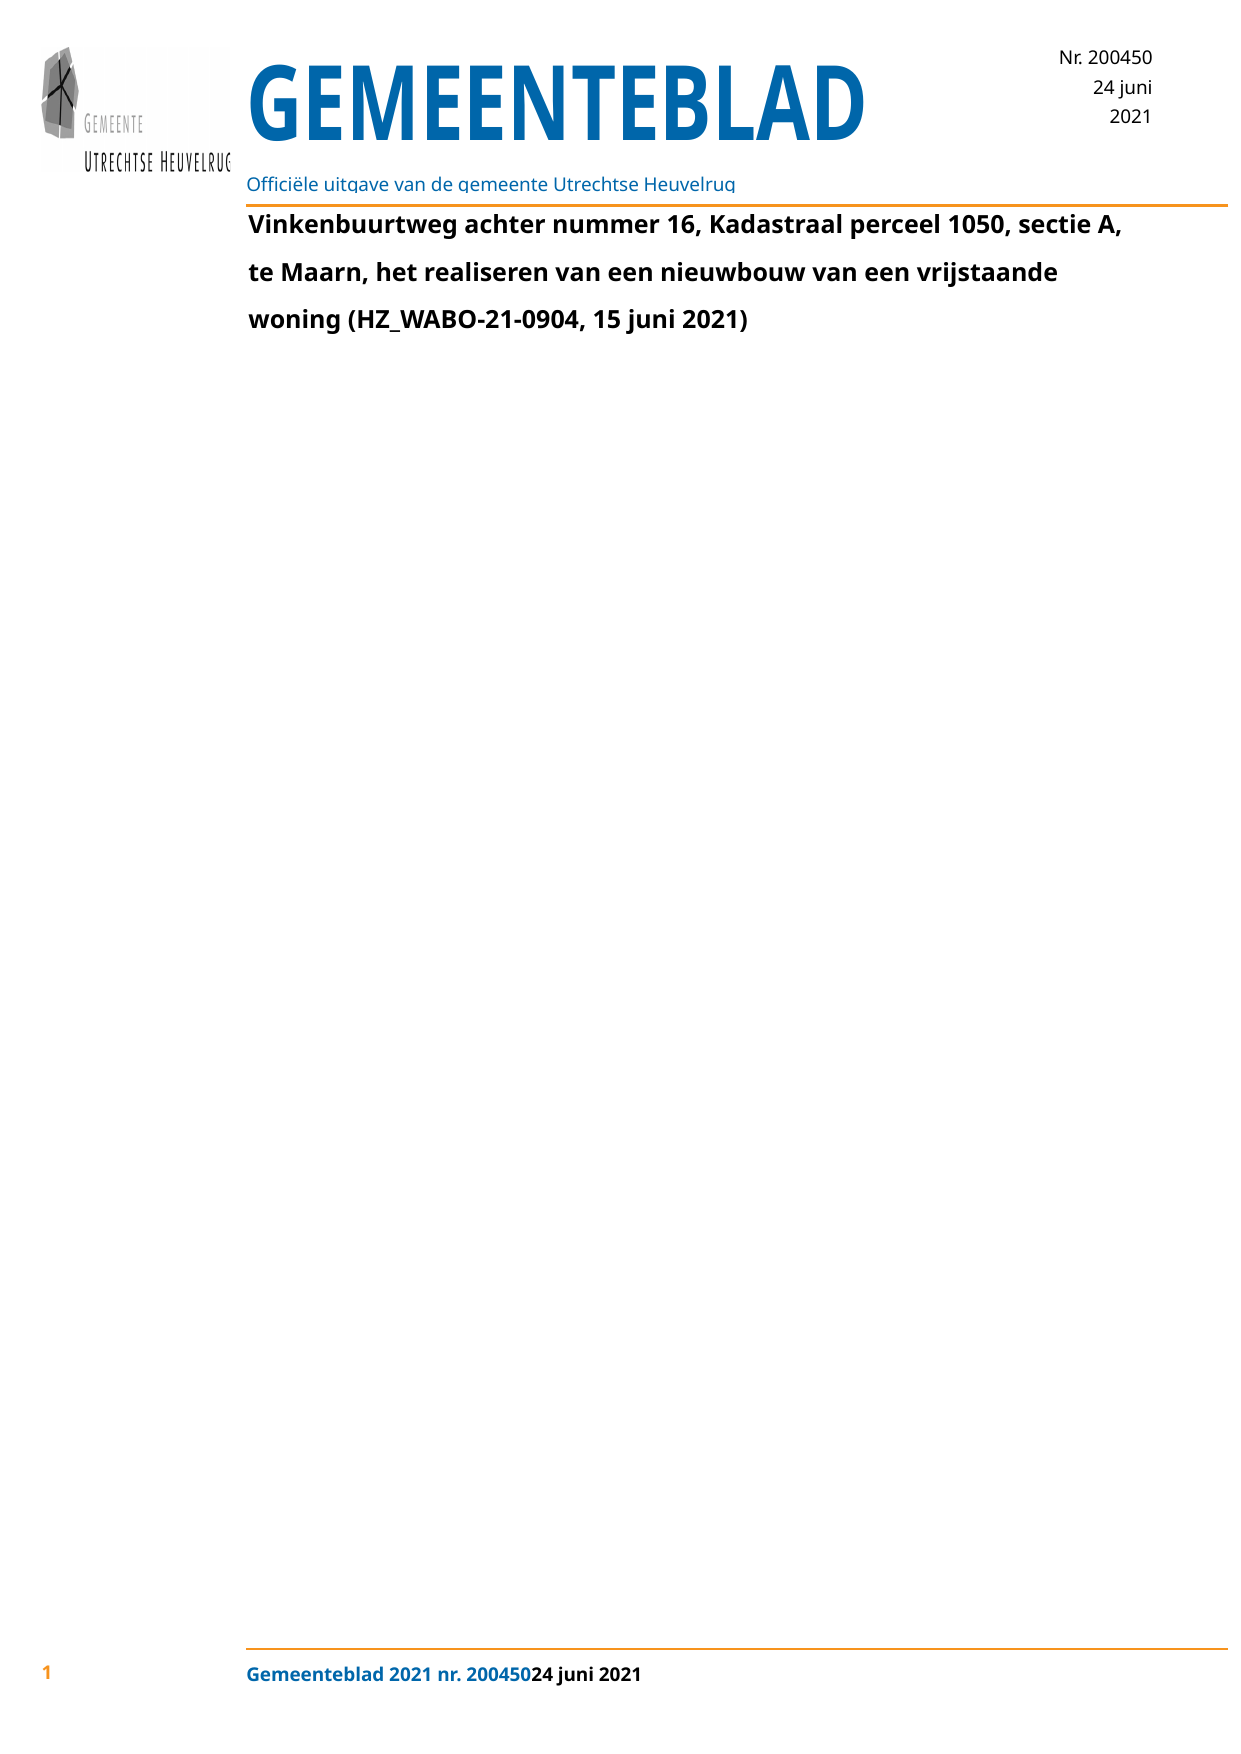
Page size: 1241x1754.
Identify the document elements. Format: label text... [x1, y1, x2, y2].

text Vinkenbuurtweg achter nummer 16, Kadastraal perceel 1050, sectie A, te Maarn, het realiseren van een nieuwbouw van een vrijstaande woning (HZ_WABO-21-0904, 15 juni 2021) [248, 207, 1152, 336]
picture [41, 47, 231, 172]
